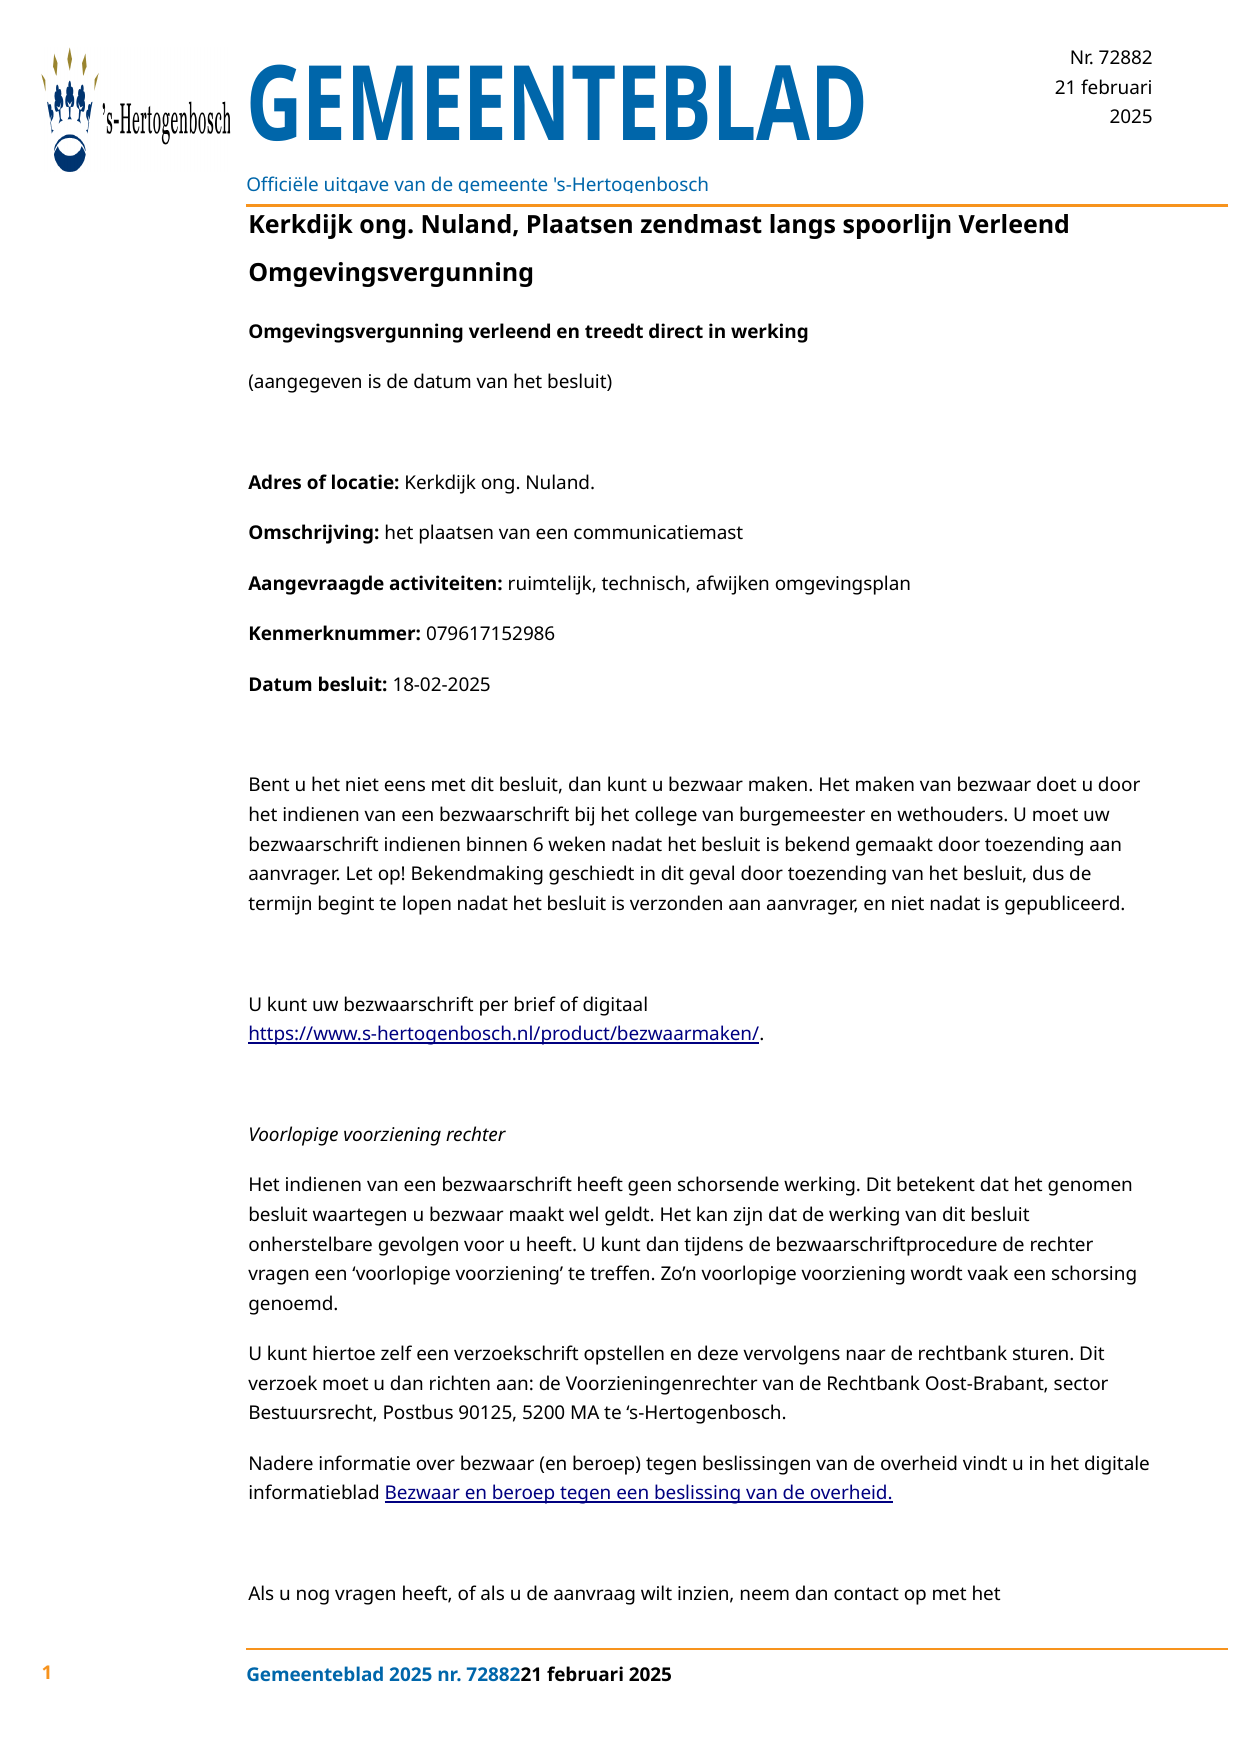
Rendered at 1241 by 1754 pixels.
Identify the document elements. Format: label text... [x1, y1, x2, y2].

text U kunt uw bezwaarschrift per brief of digitaal https://www.s-hertogenbosch.nl/product/bezwaarmaken/. [248, 991, 1152, 1046]
text Omgevingsvergunning verleend en treedt direct in werking [248, 318, 1152, 344]
text (aangegeven is de datum van het besluit) [248, 368, 1152, 394]
text Datum besluit: 18-02-2025 [248, 671, 1152, 697]
text Aangevraagde activiteiten: ruimtelijk, technisch, afwijken omgevingsplan [248, 570, 1152, 596]
picture [41, 47, 231, 172]
text Kerkdijk ong. Nuland, Plaatsen zendmast langs spoorlijn Verleend Omgevingsvergunning [248, 207, 1152, 288]
text U kunt hiertoe zelf een verzoekschrift opstellen en deze vervolgens naar de rechtbank sturen. Dit verzoek moet u dan richten aan: de Voorzieningenrechter van de Rechtbank Oost-Brabant, sector Bestuursrecht, Postbus 90125, 5200 MA te ‘s-Hertogenbosch. [248, 1340, 1152, 1425]
text Omschrijving: het plaatsen van een communicatiemast [248, 519, 1152, 545]
text Kenmerknummer: 079617152986 [248, 620, 1152, 646]
text Adres of locatie: Kerkdijk ong. Nuland. [248, 469, 1152, 495]
text Bent u het niet eens met dit besluit, dan kunt u bezwaar maken. Het maken van bezwaar doet u door het indienen van een bezwaarschrift bij het college van burgemeester en wethouders. U moet uw bezwaarschrift indienen binnen 6 weken nadat het besluit is bekend gemaakt door toezending aan aanvrager. Let op! Bekendmaking geschiedt in dit geval door toezending van het besluit, dus de termijn begint te lopen nadat het besluit is verzonden aan aanvrager, en niet nadat is gepubliceerd. [248, 772, 1152, 916]
text Als u nog vragen heeft, of als u de aanvraag wilt inzien, neem dan contact op met het [248, 1580, 1152, 1606]
text Voorlopige voorziening rechter [248, 1121, 1152, 1147]
text Nadere informatie over bezwaar (en beroep) tegen beslissingen van de overheid vindt u in het digitale informatieblad Bezwaar en beroep tegen een beslissing van de overheid. [248, 1450, 1152, 1505]
text Het indienen van een bezwaarschrift heeft geen schorsende werking. Dit betekent dat het genomen besluit waartegen u bezwaar maakt wel geldt. Het kan zijn dat de werking van dit besluit onherstelbare gevolgen voor u heeft. U kunt dan tijdens de bezwaarschriftprocedure de rechter vragen een ‘voorlopige voorziening’ te treffen. Zo’n voorlopige voorziening wordt vaak een schorsing genoemd. [248, 1172, 1152, 1316]
